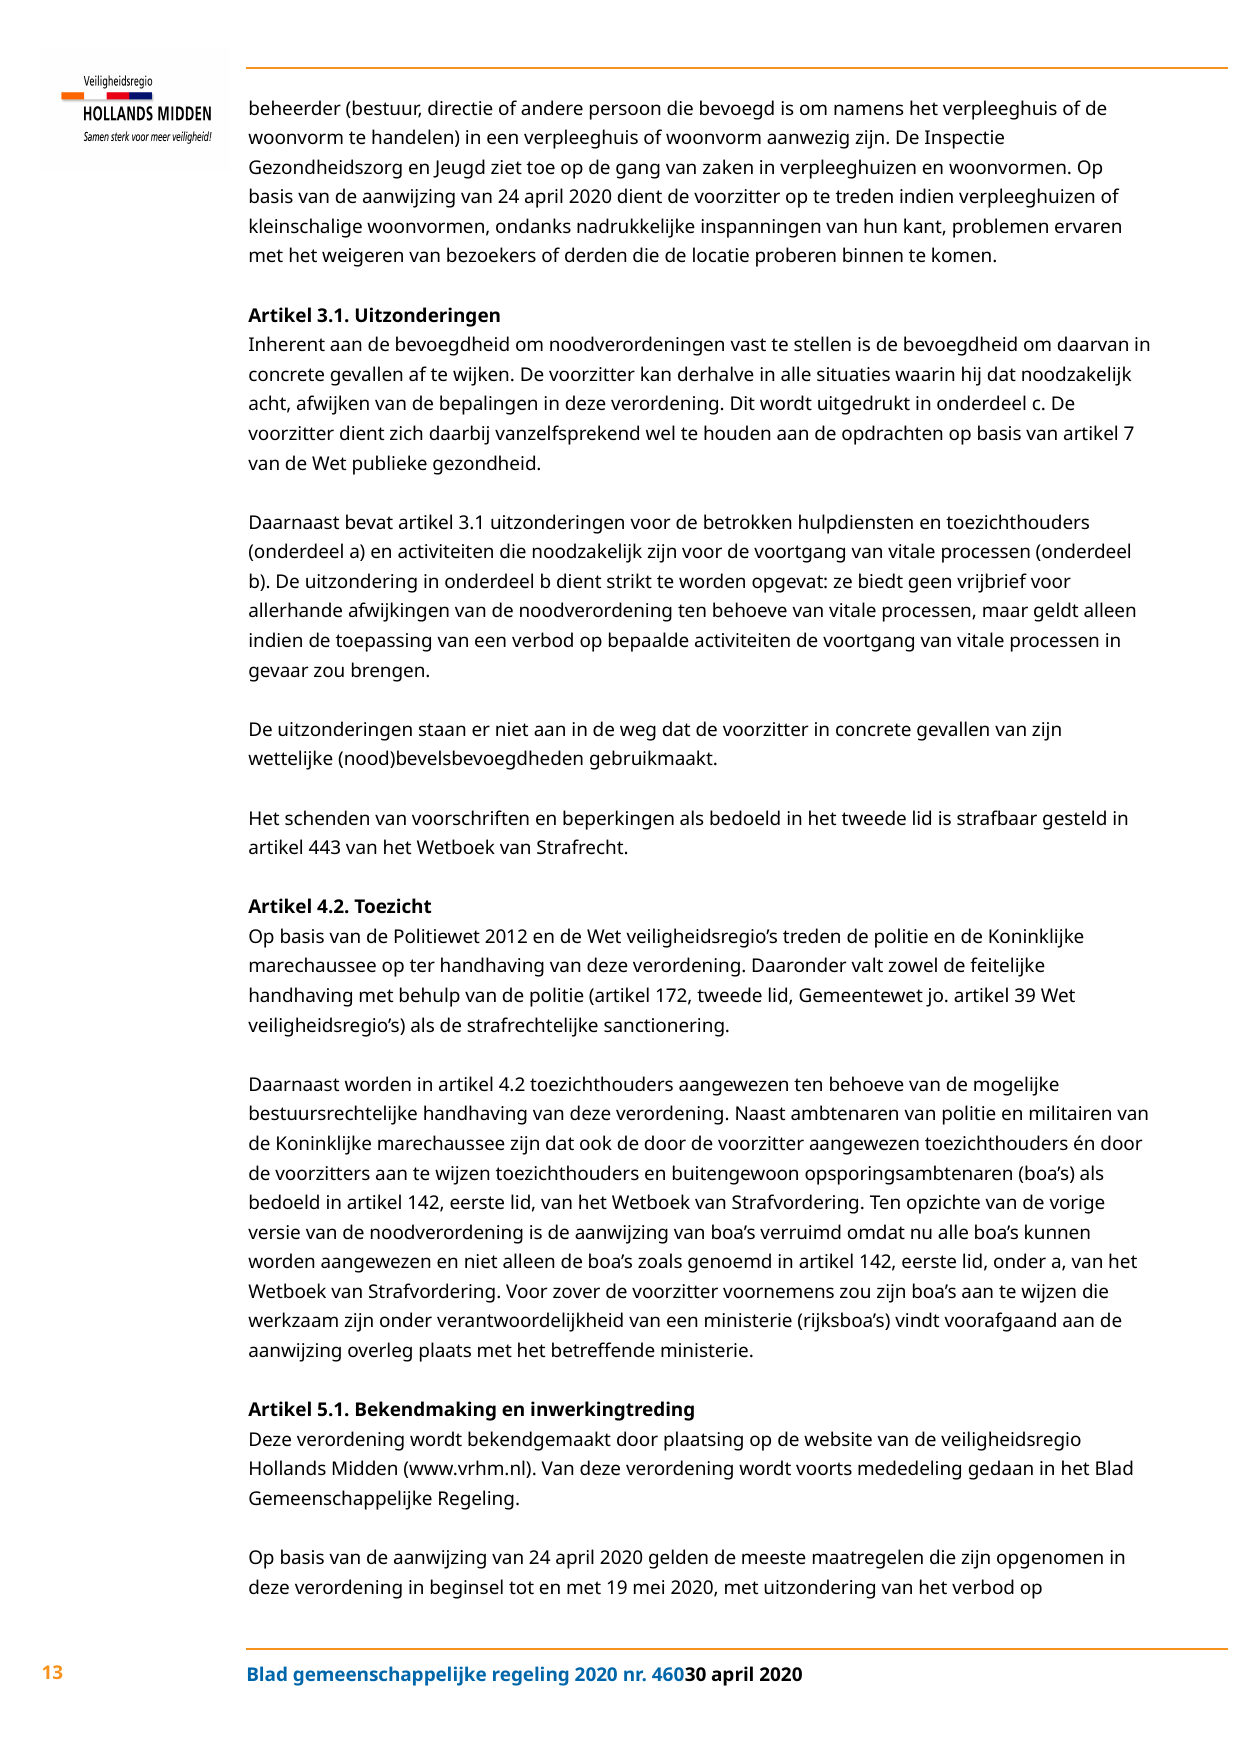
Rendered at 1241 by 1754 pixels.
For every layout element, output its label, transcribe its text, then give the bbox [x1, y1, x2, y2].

text Deze verordening wordt bekendgemaakt door plaatsing op de website van de veiligheidsregio Hollands Midden (www.vrhm.nl). Van deze verordening wordt voorts mededeling gedaan in het Blad Gemeenschappelijke Regeling. [248, 1426, 1152, 1511]
text Daarnaast bevat artikel 3.1 uitzonderingen voor de betrokken hulpdiensten en toezichthouders (onderdeel a) en activiteiten die noodzakelijk zijn voor de voortgang van vitale processen (onderdeel b). De uitzondering in onderdeel b dient strikt te worden opgevat: ze biedt geen vrijbrief voor allerhande afwijkingen van de noodverordening ten behoeve van vitale processen, maar geldt alleen indien de toepassing van een verbod op bepaalde activiteiten de voortgang van vitale processen in gevaar zou brengen. [248, 509, 1152, 683]
picture [41, 47, 231, 172]
text Inherent aan de bevoegdheid om noodverordeningen vast te stellen is de bevoegdheid om daarvan in concrete gevallen af te wijken. De voorzitter kan derhalve in alle situaties waarin hij dat noodzakelijk acht, afwijken van de bepalingen in deze verordening. Dit wordt uitgedrukt in onderdeel c. De voorzitter dient zich daarbij vanzelfsprekend wel te houden aan de opdrachten op basis van artikel 7 van de Wet publieke gezondheid. [248, 331, 1152, 476]
text Artikel 5.1. Bekendmaking en inwerkingtreding [248, 1396, 1152, 1422]
text Daarnaast worden in artikel 4.2 toezichthouders aangewezen ten behoeve van de mogelijke bestuursrechtelijke handhaving van deze verordening. Naast ambtenaren van politie en militairen van de Koninklijke marechaussee zijn dat ook de door de voorzitter aangewezen toezichthouders én door de voorzitters aan te wijzen toezichthouders en buitengewoon opsporingsambtenaren (boa’s) als bedoeld in artikel 142, eerste lid, van het Wetboek van Strafvordering. Ten opzichte van de vorige versie van de noodverordening is de aanwijzing van boa’s verruimd omdat nu alle boa’s kunnen worden aangewezen en niet alleen de boa’s zoals genoemd in artikel 142, eerste lid, onder a, van het Wetboek van Strafvordering. Voor zover de voorzitter voornemens zou zijn boa’s aan te wijzen die werkzaam zijn onder verantwoordelijkheid van een ministerie (rijksboa’s) vindt voorafgaand aan de aanwijzing overleg plaats met het betreffende ministerie. [248, 1071, 1152, 1363]
text Het schenden van voorschriften en beperkingen als bedoeld in het tweede lid is strafbaar gesteld in artikel 443 van het Wetboek van Strafrecht. [248, 805, 1152, 860]
text beheerder (bestuur, directie of andere persoon die bevoegd is om namens het verpleeghuis of de woonvorm te handelen) in een verpleeghuis of woonvorm aanwezig zijn. De Inspectie Gezondheidszorg en Jeugd ziet toe op de gang van zaken in verpleeghuizen en woonvormen. Op basis van de aanwijzing van 24 april 2020 dient de voorzitter op te treden indien verpleeghuizen of kleinschalige woonvormen, ondanks nadrukkelijke inspanningen van hun kant, problemen ervaren met het weigeren van bezoekers of derden die de locatie proberen binnen te komen. [248, 95, 1152, 268]
text Op basis van de Politiewet 2012 en de Wet veiligheidsregio’s treden de politie en de Koninklijke marechaussee op ter handhaving van deze verordening. Daaronder valt zowel de feitelijke handhaving met behulp van de politie (artikel 172, tweede lid, Gemeentewet jo. artikel 39 Wet veiligheidsregio’s) als de strafrechtelijke sanctionering. [248, 923, 1152, 1038]
text De uitzonderingen staan er niet aan in de weg dat de voorzitter in concrete gevallen van zijn wettelijke (nood)bevelsbevoegdheden gebruikmaakt. [248, 716, 1152, 771]
text Op basis van de aanwijzing van 24 april 2020 gelden de meeste maatregelen die zijn opgenomen in deze verordening in beginsel tot en met 19 mei 2020, met uitzondering van het verbod op [248, 1544, 1152, 1600]
text Artikel 4.2. Toezicht [248, 893, 1152, 919]
text Artikel 3.1. Uitzonderingen [248, 302, 1152, 328]
